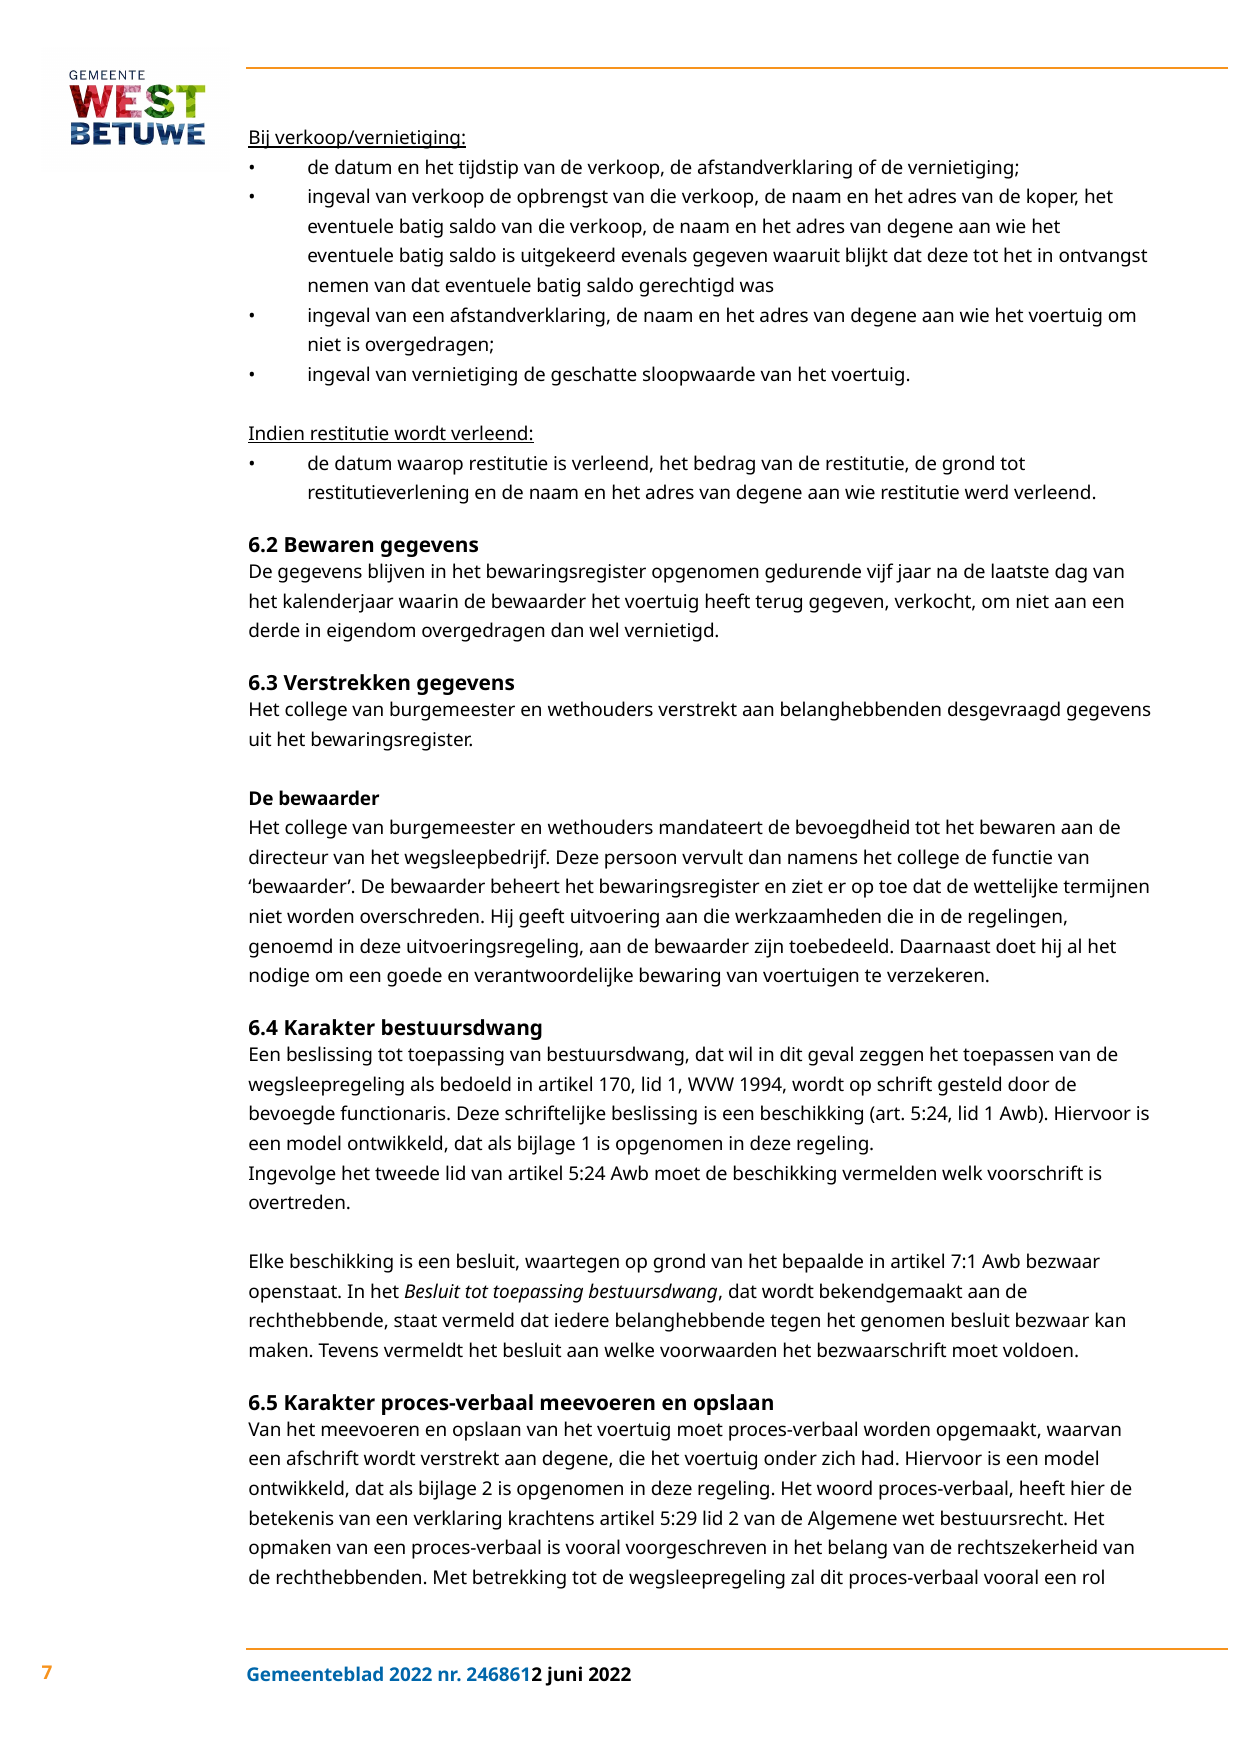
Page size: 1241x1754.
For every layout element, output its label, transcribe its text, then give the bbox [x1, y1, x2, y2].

text Bij verkoop/vernietiging: [248, 124, 1152, 150]
picture [41, 47, 231, 172]
list ingeval van vernietiging de geschatte sloopwaarde van het voertuig. [248, 361, 1152, 387]
text De gegevens blijven in het bewaringsregister opgenomen gedurende vijf jaar na de laatste dag van het kalenderjaar waarin de bewaarder het voertuig heeft terug gegeven, verkocht, om niet aan een derde in eigendom overgedragen dan wel vernietigd. [248, 558, 1152, 643]
text Indien restitutie wordt verleend: [248, 420, 1152, 446]
text Ingevolge het tweede lid van artikel 5:24 Awb moet de beschikking vermelden welk voorschrift is overtreden. [248, 1160, 1152, 1215]
text 6.3 Verstrekken gegevens [248, 668, 1152, 696]
list ingeval van verkoop de opbrengst van die verkoop, de naam en het adres van de koper, het eventuele batig saldo van die verkoop, de naam en het adres van degene aan wie het eventuele batig saldo is uitgekeerd evenals gegeven waaruit blijkt dat deze tot het in ontvangst nemen van dat eventuele batig saldo gerechtigd was [248, 183, 1152, 298]
text 6.2 Bewaren gegevens [248, 530, 1152, 558]
list de datum waarop restitutie is verleend, het bedrag van de restitutie, de grond tot restitutieverlening en de naam en het adres van degene aan wie restitutie werd verleend. [248, 450, 1152, 505]
list ingeval van een afstandverklaring, de naam en het adres van degene aan wie het voertuig om niet is overgedragen; [248, 302, 1152, 357]
list de datum en het tijdstip van de verkoop, de afstandverklaring of de vernietiging; [248, 154, 1152, 180]
text Het college van burgemeester en wethouders mandateert de bevoegdheid tot het bewaren aan de directeur van het wegsleepbedrijf. Deze persoon vervult dan namens het college de functie van ‘bewaarder’. De bewaarder beheert het bewaringsregister en ziet er op toe dat de wettelijke termijnen niet worden overschreden. Hij geeft uitvoering aan die werkzaamheden die in de regelingen, genoemd in deze uitvoeringsregeling, aan de bewaarder zijn toebedeeld. Daarnaast doet hij al het nodige om een goede en verantwoordelijke bewaring van voertuigen te verzekeren. [248, 814, 1152, 988]
text 6.5 Karakter proces-verbaal meevoeren en opslaan [248, 1388, 1152, 1416]
text 6.4 Karakter bestuursdwang [248, 1013, 1152, 1041]
text Van het meevoeren en opslaan van het voertuig moet proces-verbaal worden opgemaakt, waarvan een afschrift wordt verstrekt aan degene, die het voertuig onder zich had. Hiervoor is een model ontwikkeld, dat als bijlage 2 is opgenomen in deze regeling. Het woord proces-verbaal, heeft hier de betekenis van een verklaring krachtens artikel 5:29 lid 2 van de Algemene wet bestuursrecht. Het opmaken van een proces-verbaal is vooral voorgeschreven in het belang van de rechtszekerheid van de rechthebbenden. Met betrekking tot de wegsleepregeling zal dit proces-verbaal vooral een rol [248, 1416, 1152, 1590]
text Het college van burgemeester en wethouders verstrekt aan belanghebbenden desgevraagd gegevens uit het bewaringsregister. [248, 696, 1152, 752]
text De bewaarder [248, 785, 1152, 811]
text Elke beschikking is een besluit, waartegen op grond van het bepaalde in artikel 7:1 Awb bezwaar openstaat. In het Besluit tot toepassing bestuursdwang, dat wordt bekendgemaakt aan de rechthebbende, staat vermeld dat iedere belanghebbende tegen het genomen besluit bezwaar kan maken. Tevens vermeldt het besluit aan welke voorwaarden het bezwaarschrift moet voldoen. [248, 1248, 1152, 1363]
text Een beslissing tot toepassing van bestuursdwang, dat wil in dit geval zeggen het toepassen van de wegsleepregeling als bedoeld in artikel 170, lid 1, WVW 1994, wordt op schrift gesteld door de bevoegde functionaris. Deze schriftelijke beslissing is een beschikking (art. 5:24, lid 1 Awb). Hiervoor is een model ontwikkeld, dat als bijlage 1 is opgenomen in deze regeling. [248, 1041, 1152, 1156]
